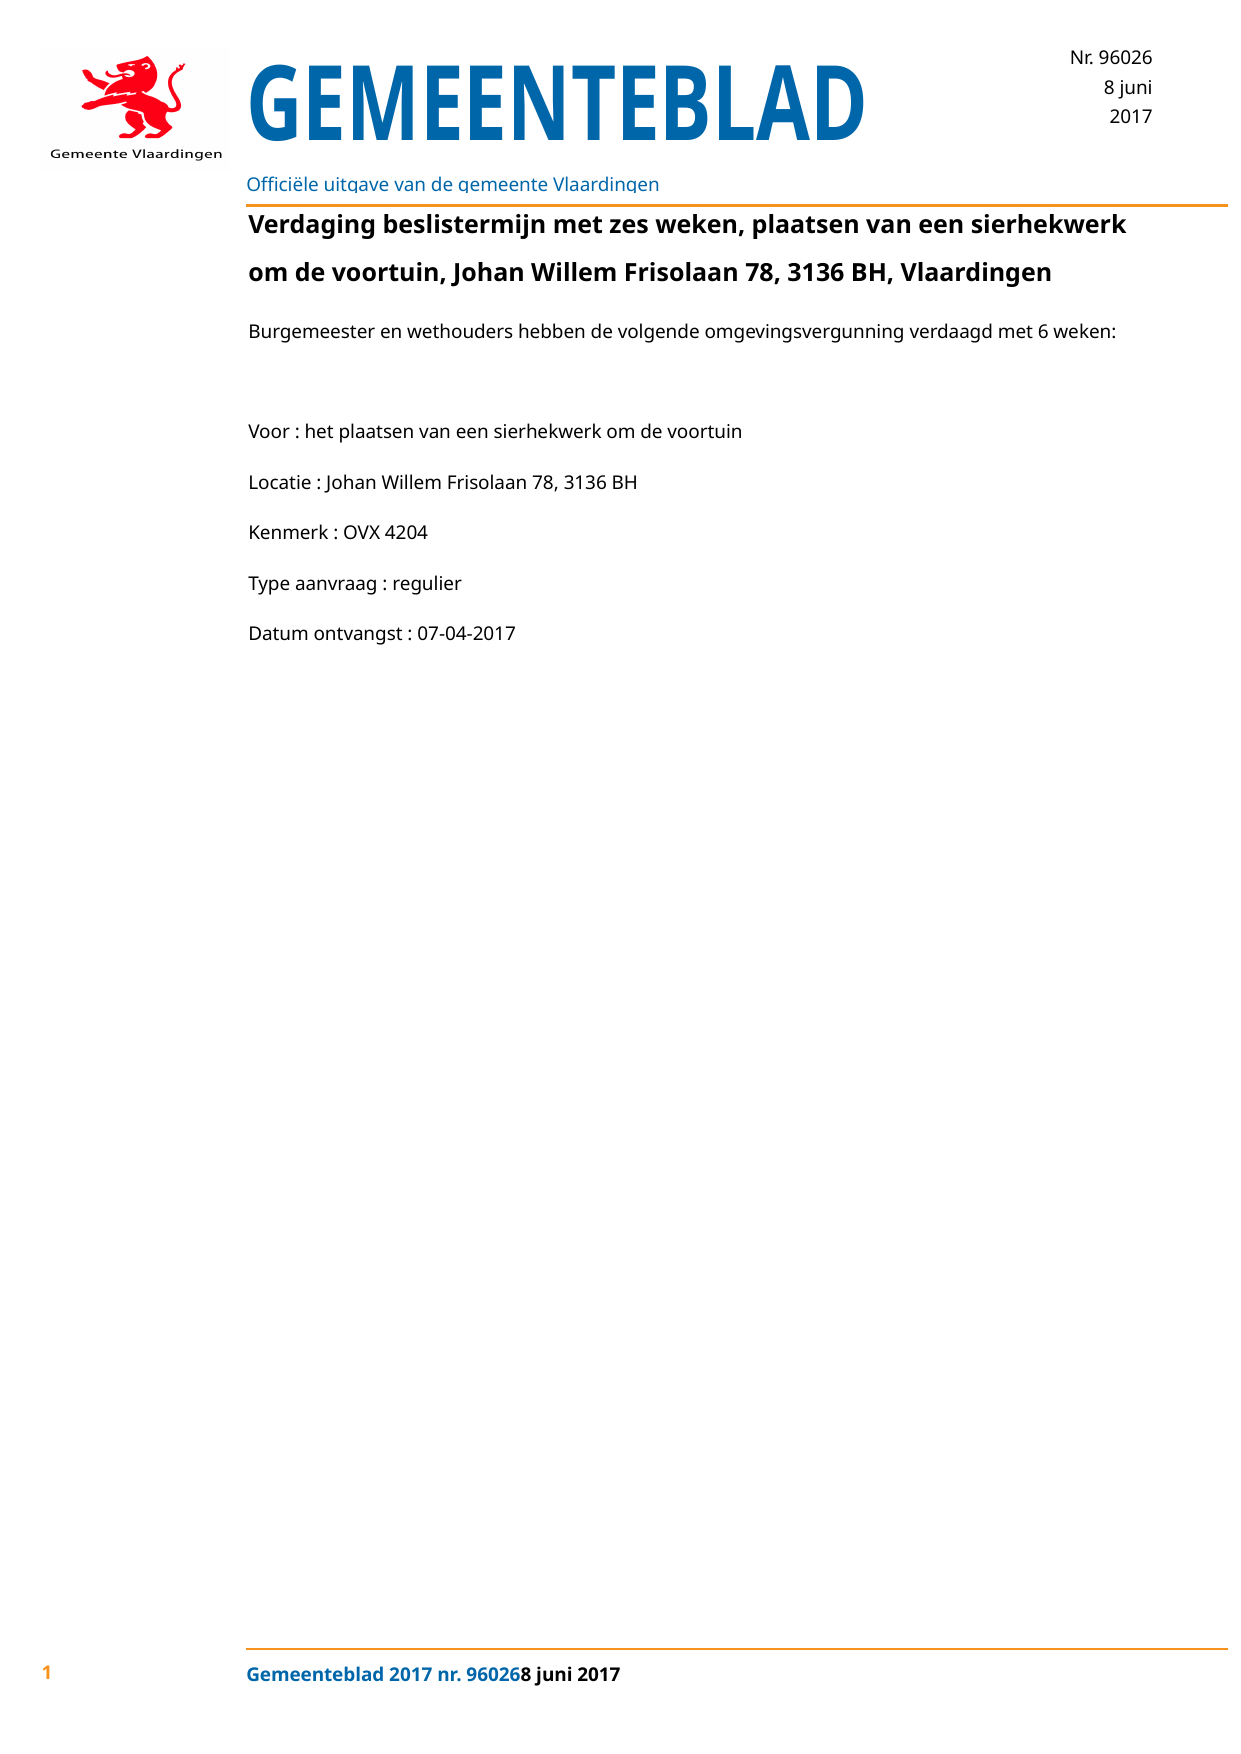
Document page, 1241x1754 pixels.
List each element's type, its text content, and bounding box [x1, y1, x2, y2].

text Datum ontvangst : 07-04-2017 [248, 620, 1152, 646]
text Locatie : Johan Willem Frisolaan 78, 3136 BH [248, 469, 1152, 495]
picture [41, 47, 231, 172]
text Verdaging beslistermijn met zes weken, plaatsen van een sierhekwerk om de voortuin, Johan Willem Frisolaan 78, 3136 BH, Vlaardingen [248, 207, 1152, 288]
text Voor : het plaatsen van een sierhekwerk om de voortuin [248, 419, 1152, 444]
text Type aanvraag : regulier [248, 570, 1152, 596]
text Burgemeester en wethouders hebben de volgende omgevingsvergunning verdaagd met 6 weken: [248, 318, 1152, 344]
text Kenmerk : OVX 4204 [248, 519, 1152, 545]
